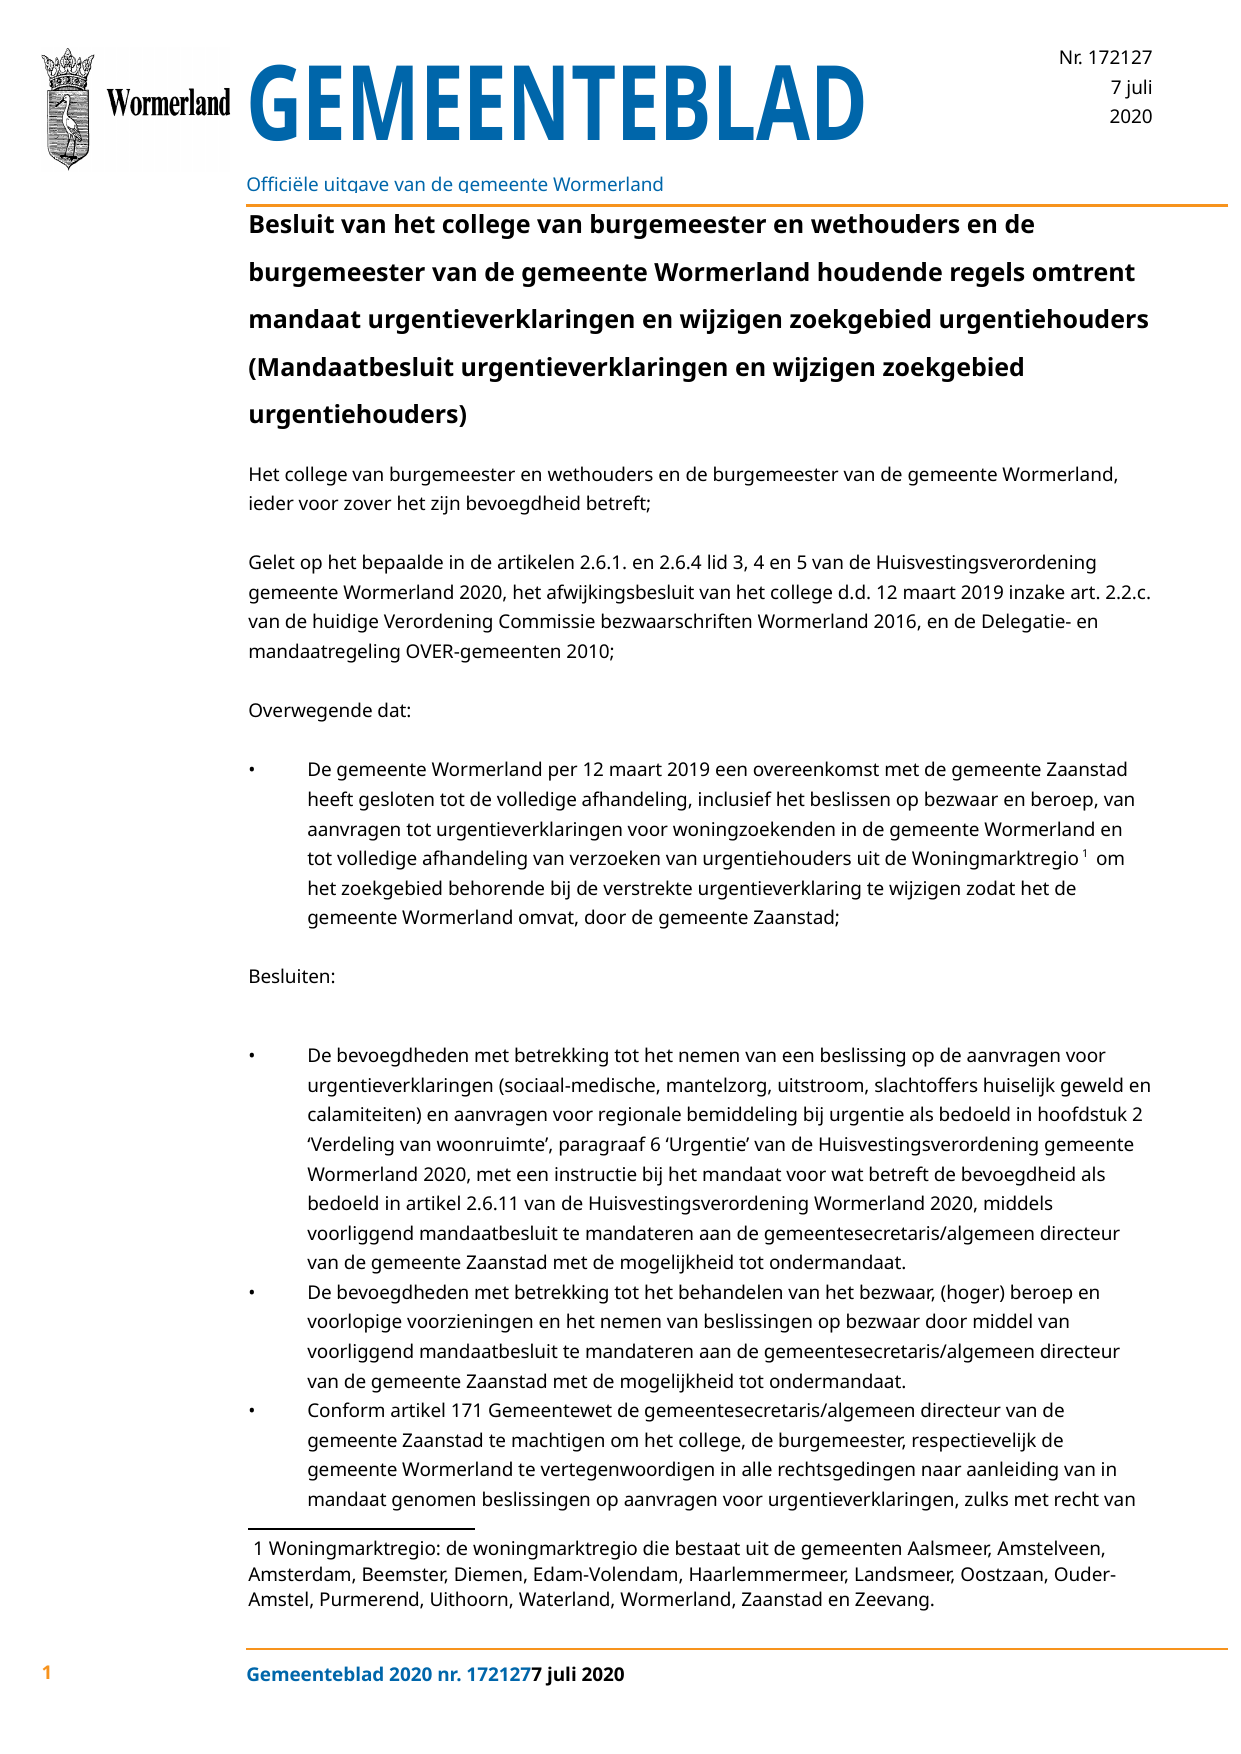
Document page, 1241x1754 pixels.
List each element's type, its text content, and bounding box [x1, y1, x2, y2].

list De bevoegdheden met betrekking tot het behandelen van het bezwaar, (hoger) beroep en voorlopige voorzieningen en het nemen van beslissingen op bezwaar door middel van voorliggend mandaatbesluit te mandateren aan de gemeentesecretaris/algemeen directeur van de gemeente Zaanstad met de mogelijkheid tot ondermandaat. [248, 1279, 1152, 1394]
picture [41, 47, 231, 172]
text Besluit van het college van burgemeester en wethouders en de burgemeester van de gemeente Wormerland houdende regels omtrent mandaat urgentieverklaringen en wijzigen zoekgebied urgentiehouders (Mandaatbesluit urgentieverklaringen en wijzigen zoekgebied urgentiehouders) [248, 207, 1152, 431]
list De bevoegdheden met betrekking tot het nemen van een beslissing op de aanvragen voor urgentieverklaringen (sociaal-medische, mantelzorg, uitstroom, slachtoffers huiselijk geweld en calamiteiten) en aanvragen voor regionale bemiddeling bij urgentie als bedoeld in hoofdstuk 2 ‘Verdeling van woonruimte’, paragraaf 6 ‘Urgentie’ van de Huisvestingsverordening gemeente Wormerland 2020, met een instructie bij het mandaat voor wat betreft de bevoegdheid als bedoeld in artikel 2.6.11 van de Huisvestingsverordening Wormerland 2020, middels voorliggend mandaatbesluit te mandateren aan de gemeentesecretaris/algemeen directeur van de gemeente Zaanstad met de mogelijkheid tot ondermandaat. [248, 1042, 1152, 1275]
list Conform artikel 171 Gemeentewet de gemeentesecretaris/algemeen directeur van de gemeente Zaanstad te machtigen om het college, de burgemeester, respectievelijk de gemeente Wormerland te vertegenwoordigen in alle rechtsgedingen naar aanleiding van in mandaat genomen beslissingen op aanvragen voor urgentieverklaringen, zulks met recht van [248, 1397, 1152, 1512]
list Woningmarktregio: de woningmarktregio die bestaat uit de gemeenten Aalsmeer, Amstelveen, Amsterdam, Beemster, Diemen, Edam-Volendam, Haarlemmermeer, Landsmeer, Oostzaan, Ouder-Amstel, Purmerend, Uithoorn, Waterland, Wormerland, Zaanstad en Zeevang. [248, 1535, 1152, 1612]
text Het college van burgemeester en wethouders en de burgemeester van de gemeente Wormerland, ieder voor zover het zijn bevoegdheid betreft; [248, 461, 1152, 516]
text Gelet op het bepaalde in de artikelen 2.6.1. en 2.6.4 lid 3, 4 en 5 van de Huisvestingsverordening gemeente Wormerland 2020, het afwijkingsbesluit van het college d.d. 12 maart 2019 inzake art. 2.2.c. van de huidige Verordening Commissie bezwaarschriften Wormerland 2016, en de Delegatie- en mandaatregeling OVER-gemeenten 2010; [248, 549, 1152, 664]
text Besluiten: [248, 964, 1152, 989]
text Overwegende dat: [248, 697, 1152, 723]
list De gemeente Wormerland per 12 maart 2019 een overeenkomst met de gemeente Zaanstad heeft gesloten tot de volledige afhandeling, inclusief het beslissen op bezwaar en beroep, van aanvragen tot urgentieverklaringen voor woningzoekenden in de gemeente Wormerland en tot volledige afhandeling van verzoeken van urgentiehouders uit de Woningmarktregio om het zoekgebied behorende bij de verstrekte urgentieverklaring te wijzigen zodat het de gemeente Wormerland omvat, door de gemeente Zaanstad; [248, 757, 1152, 930]
